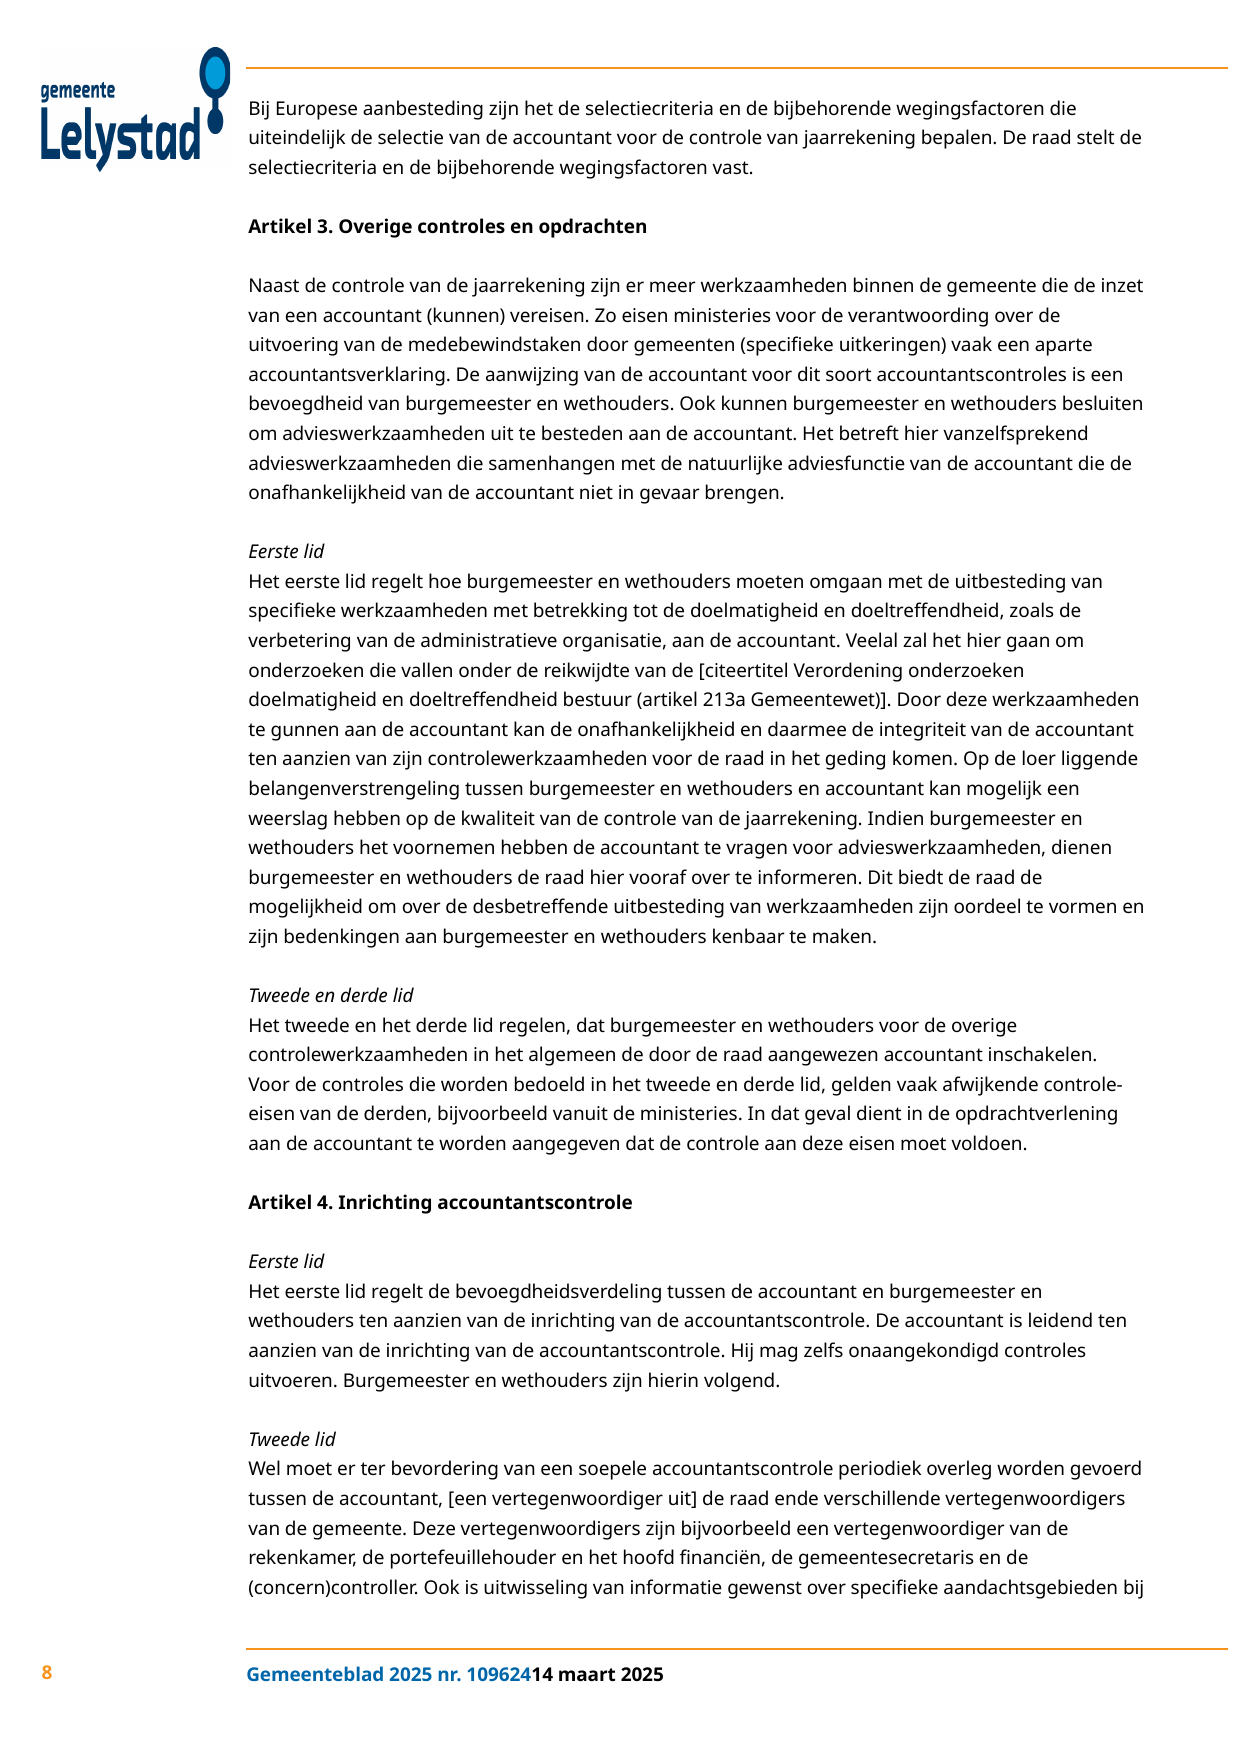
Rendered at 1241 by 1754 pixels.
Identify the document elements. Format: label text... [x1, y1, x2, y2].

text Tweede en derde lid [248, 982, 1152, 1008]
text Bij Europese aanbesteding zijn het de selectiecriteria en de bijbehorende wegingsfactoren die uiteindelijk de selectie van de accountant voor de controle van jaarrekening bepalen. De raad stelt de selectiecriteria en de bijbehorende wegingsfactoren vast. [248, 95, 1152, 180]
text Eerste lid [248, 538, 1152, 564]
text Het tweede en het derde lid regelen, dat burgemeester en wethouders voor de overige controlewerkzaamheden in het algemeen de door de raad aangewezen accountant inschakelen. [248, 1012, 1152, 1067]
text Het eerste lid regelt de bevoegdheidsverdeling tussen de accountant en burgemeester en wethouders ten aanzien van de inrichting van de accountantscontrole. De accountant is leidend ten aanzien van de inrichting van de accountantscontrole. Hij mag zelfs onaangekondigd controles uitvoeren. Burgemeester en wethouders zijn hierin volgend. [248, 1278, 1152, 1393]
text Artikel 3. Overige controles en opdrachten [248, 213, 1152, 239]
text doelmatigheid en doeltreffendheid bestuur (artikel 213a Gemeentewet)]. Door deze werkzaamheden te gunnen aan de accountant kan de onafhankelijkheid en daarmee de integriteit van de accountant ten aanzien van zijn controlewerkzaamheden voor de raad in het geding komen. Op de loer liggende belangenverstrengeling tussen burgemeester en wethouders en accountant kan mogelijk een weerslag hebben op de kwaliteit van de controle van de jaarrekening. Indien burgemeester en wethouders het voornemen hebben de accountant te vragen voor advieswerkzaamheden, dienen burgemeester en wethouders de raad hier vooraf over te informeren. Dit biedt de raad de mogelijkheid om over de desbetreffende uitbesteding van werkzaamheden zijn oordeel te vormen en zijn bedenkingen aan burgemeester en wethouders kenbaar te maken. [248, 686, 1152, 949]
text Naast de controle van de jaarrekening zijn er meer werkzaamheden binnen de gemeente die de inzet van een accountant (kunnen) vereisen. Zo eisen ministeries voor de verantwoording over de uitvoering van de medebewindstaken door gemeenten (specifieke uitkeringen) vaak een aparte accountantsverklaring. De aanwijzing van de accountant voor dit soort accountantscontroles is een bevoegdheid van burgemeester en wethouders. Ook kunnen burgemeester en wethouders besluiten om advieswerkzaamheden uit te besteden aan de accountant. Het betreft hier vanzelfsprekend advieswerkzaamheden die samenhangen met de natuurlijke adviesfunctie van de accountant die de onafhankelijkheid van de accountant niet in gevaar brengen. [248, 272, 1152, 505]
text Artikel 4. Inrichting accountantscontrole [248, 1189, 1152, 1215]
text Eerste lid [248, 1248, 1152, 1274]
text Het eerste lid regelt hoe burgemeester en wethouders moeten omgaan met de uitbesteding van specifieke werkzaamheden met betrekking tot de doelmatigheid en doeltreffendheid, zoals de verbetering van de administratieve organisatie, aan de accountant. Veelal zal het hier gaan om onderzoeken die vallen onder de reikwijdte van de [citeertitel Verordening onderzoeken [248, 568, 1152, 683]
text Tweede lid [248, 1426, 1152, 1452]
text Wel moet er ter bevordering van een soepele accountantscontrole periodiek overleg worden gevoerd tussen de accountant, [een vertegenwoordiger uit] de raad ende verschillende vertegenwoordigers van de gemeente. Deze vertegenwoordigers zijn bijvoorbeeld een vertegenwoordiger van de rekenkamer, de portefeuillehouder en het hoofd financiën, de gemeentesecretaris en de (concern)controller. Ook is uitwisseling van informatie gewenst over specifieke aandachtsgebieden bij [248, 1456, 1152, 1600]
text Voor de controles die worden bedoeld in het tweede en derde lid, gelden vaak afwijkende controle-eisen van de derden, bijvoorbeeld vanuit de ministeries. In dat geval dient in de opdrachtverlening aan de accountant te worden aangegeven dat de controle aan deze eisen moet voldoen. [248, 1071, 1152, 1156]
picture [41, 47, 231, 172]
